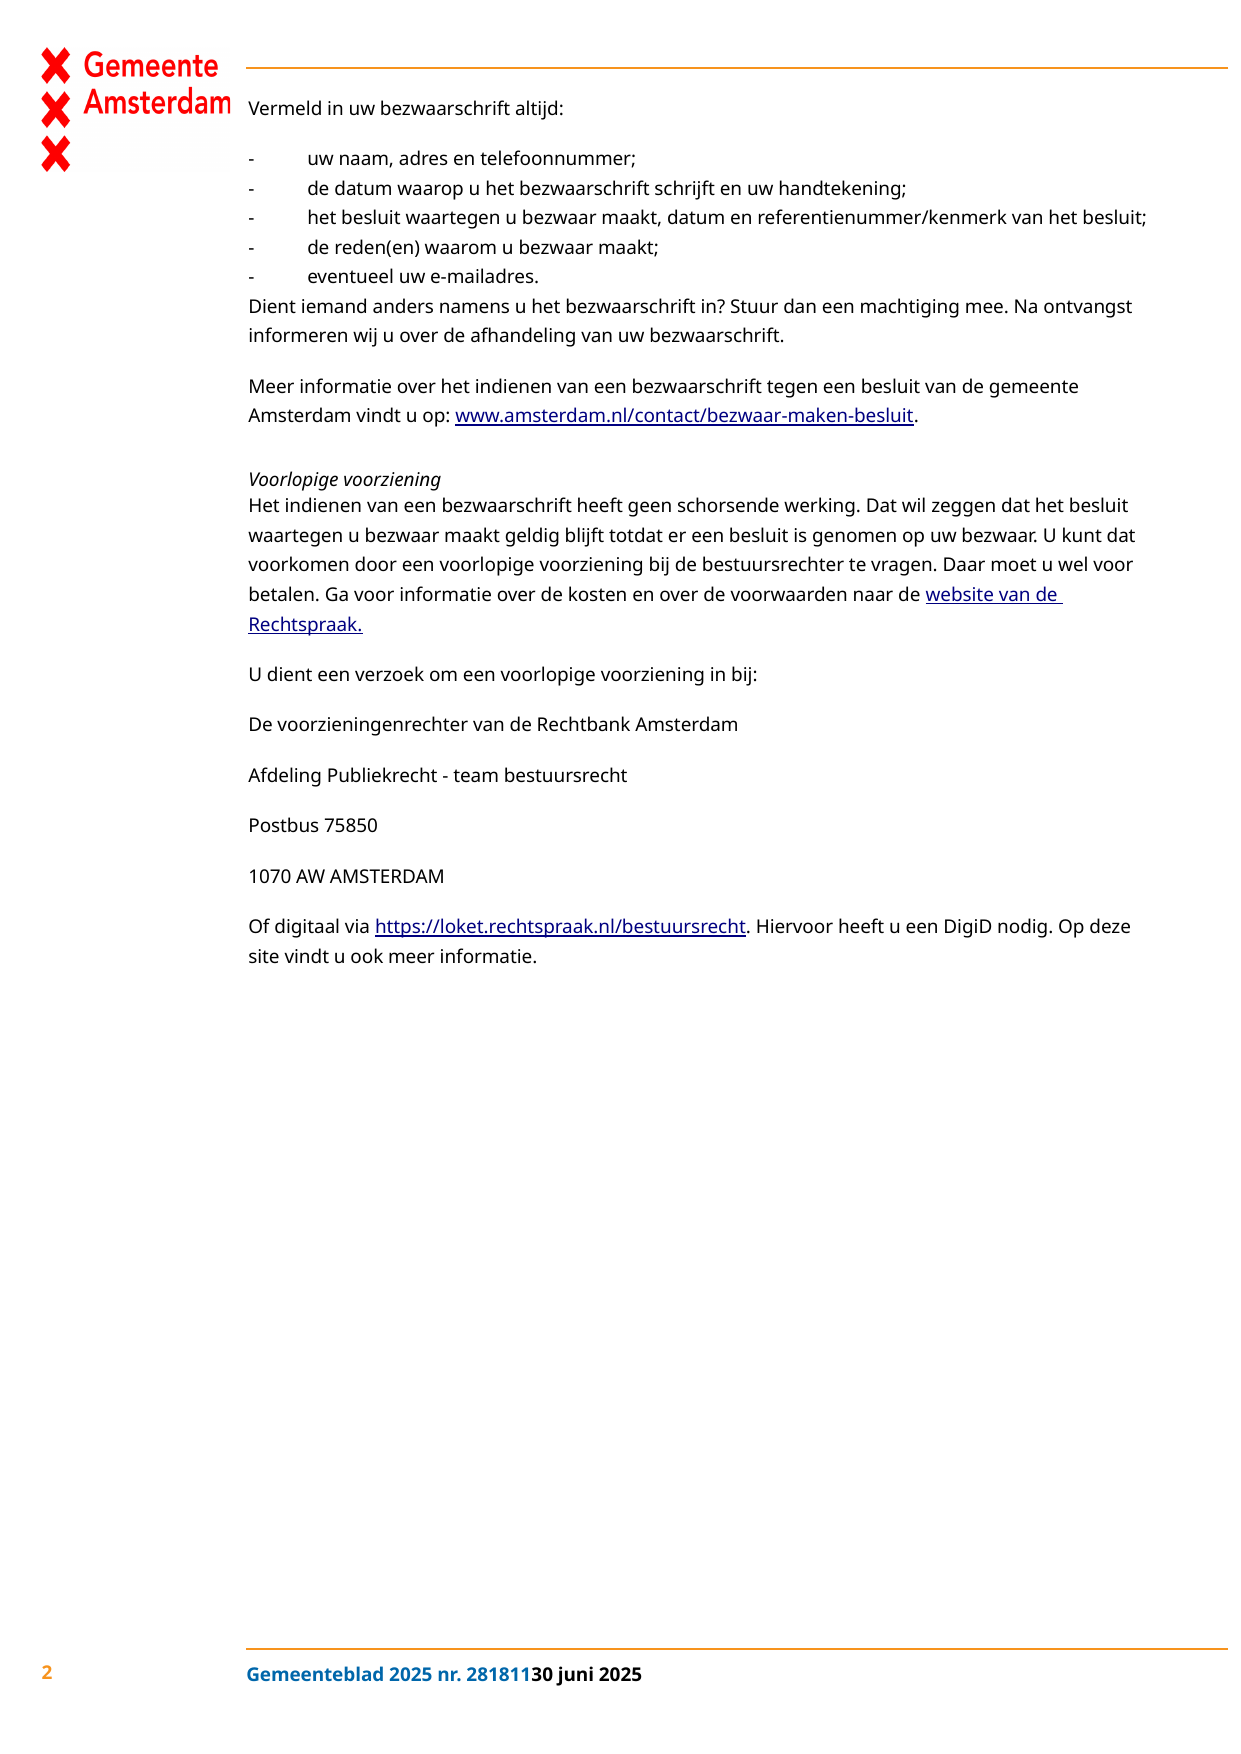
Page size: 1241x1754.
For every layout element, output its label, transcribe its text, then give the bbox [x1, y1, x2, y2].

list de datum waarop u het bezwaarschrift schrijft en uw handtekening; [248, 175, 1152, 201]
list het besluit waartegen u bezwaar maakt, datum en referentienummer/kenmerk van het besluit; [248, 204, 1152, 230]
text Of digitaal via https://loket.rechtspraak.nl/bestuursrecht. Hiervoor heeft u een DigiD nodig. Op deze site vindt u ook meer informatie. [248, 913, 1152, 968]
text U dient een verzoek om een voorlopige voorziening in bij: [248, 661, 1152, 687]
list eventueel uw e-mailadres. [248, 263, 1152, 289]
text Afdeling Publiekrecht - team bestuursrecht [248, 762, 1152, 788]
text Meer informatie over het indienen van een bezwaarschrift tegen een besluit van de gemeente Amsterdam vindt u op: www.amsterdam.nl/contact/bezwaar-maken-besluit. [248, 373, 1152, 428]
text 1070 AW AMSTERDAM [248, 863, 1152, 888]
list uw naam, adres en telefoonnummer; [248, 145, 1152, 171]
list de reden(en) waarom u bezwaar maakt; [248, 234, 1152, 260]
text De voorzieningenrechter van de Rechtbank Amsterdam [248, 712, 1152, 737]
picture [41, 47, 231, 172]
text Voorlopige voorziening [248, 467, 1152, 492]
text Vermeld in uw bezwaarschrift altijd: [248, 95, 1152, 121]
text Het indienen van een bezwaarschrift heeft geen schorsende werking. Dat wil zeggen dat het besluit waartegen u bezwaar maakt geldig blijft totdat er een besluit is genomen op uw bezwaar. U kunt dat voorkomen door een voorlopige voorziening bij de bestuursrechter te vragen. Daar moet u wel voor betalen. Ga voor informatie over de kosten en over de voorwaarden naar de website van de Rechtspraak. [248, 492, 1152, 636]
text Dient iemand anders namens u het bezwaarschrift in? Stuur dan een machtiging mee. Na ontvangst informeren wij u over de afhandeling van uw bezwaarschrift. [248, 293, 1152, 348]
text Postbus 75850 [248, 812, 1152, 838]
